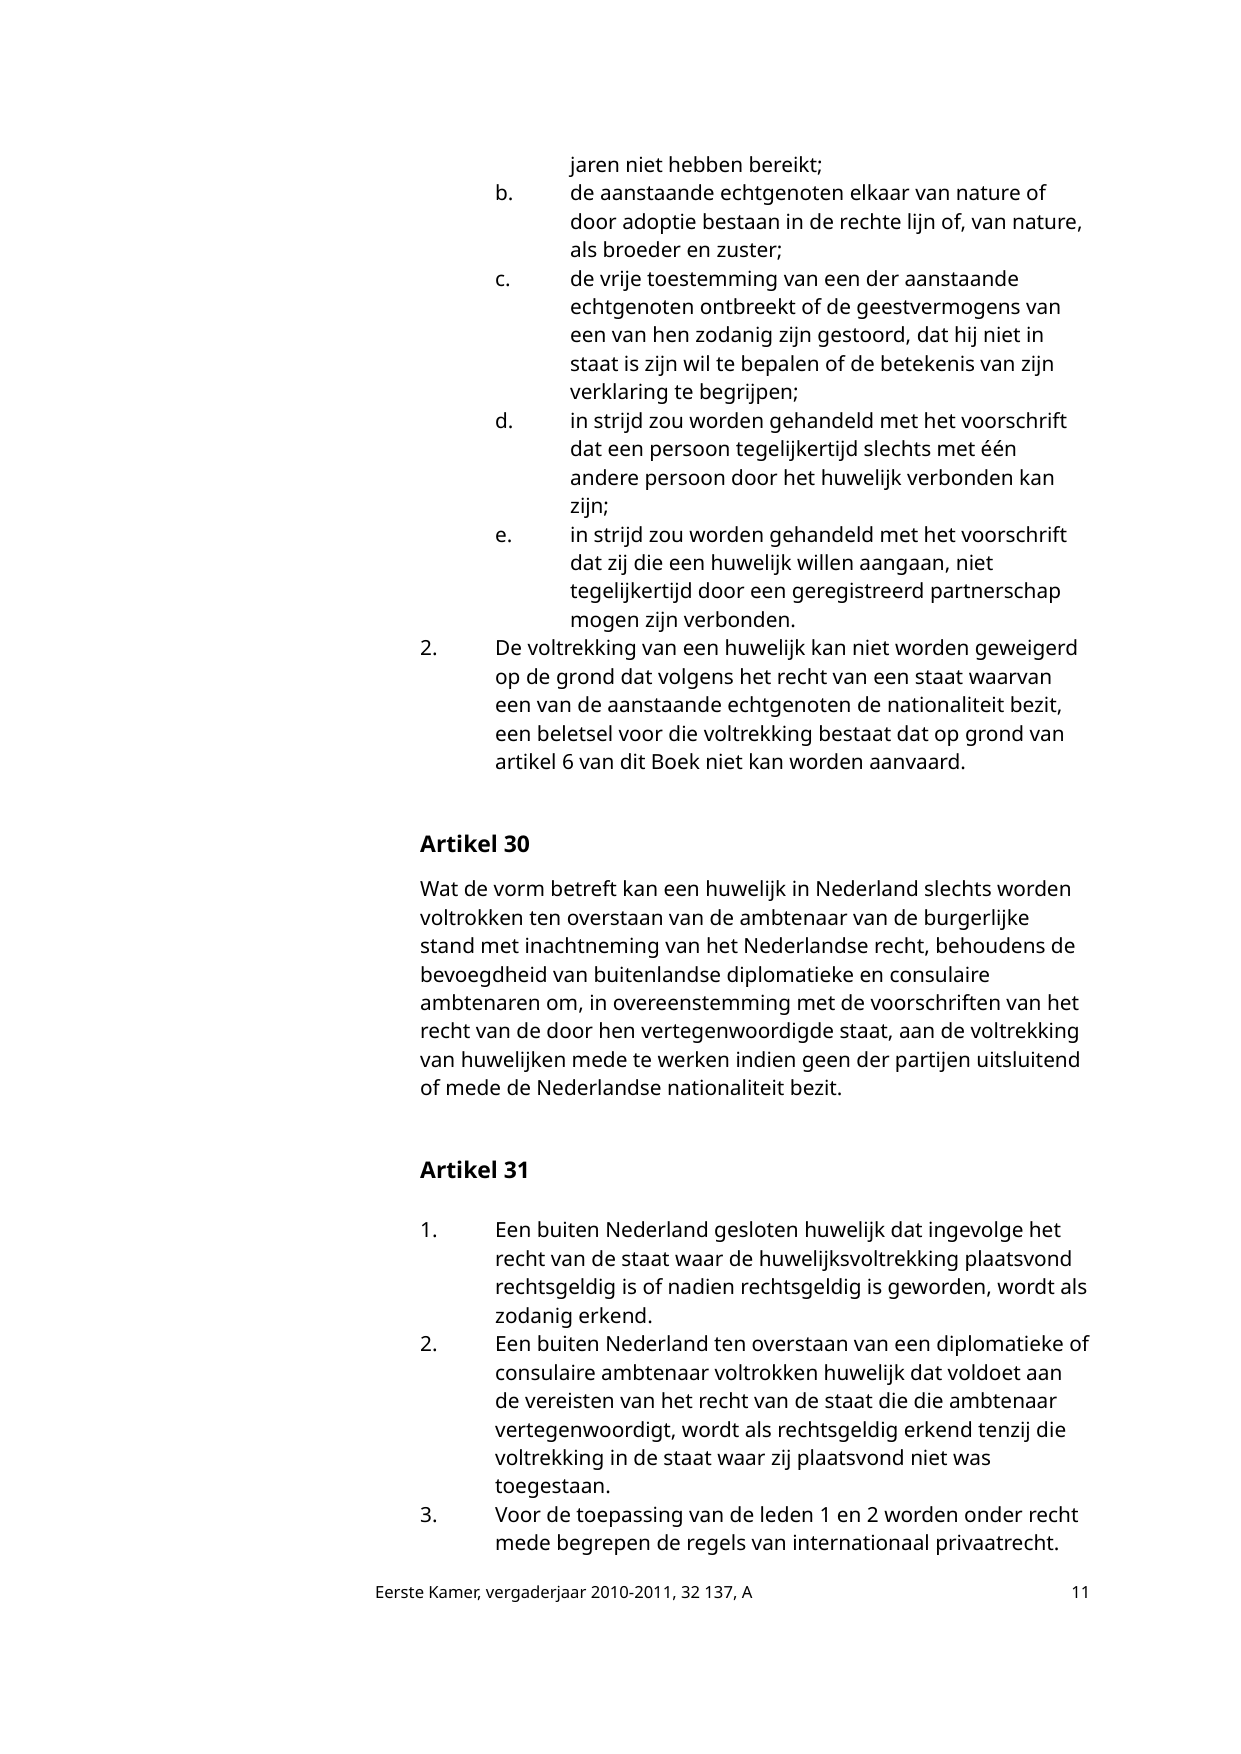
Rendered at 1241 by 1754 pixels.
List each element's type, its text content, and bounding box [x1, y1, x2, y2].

list jaren niet hebben bereikt; [495, 150, 1090, 178]
text Wat de vorm betreft kan een huwelijk in Nederland slechts worden voltrokken ten overstaan van de ambtenaar van de burgerlijke stand met inachtneming van het Nederlandse recht, behoudens de bevoegdheid van buitenlandse diplomatieke en consulaire ambtenaren om, in overeenstemming met de voorschriften van het recht van de door hen vertegenwoordigde staat, aan de voltrekking van huwelijken mede te werken indien geen der partijen uitsluitend of mede de Nederlandse nationaliteit bezit. [420, 874, 1090, 1102]
list Voor de toepassing van de leden 1 en 2 worden onder recht mede begrepen de regels van internationaal privaatrecht. [420, 1500, 1090, 1557]
list De voltrekking van een huwelijk kan niet worden geweigerd op de grond dat volgens het recht van een staat waarvan een van de aanstaande echtgenoten de nationaliteit bezit, een beletsel voor die voltrekking bestaat dat op grond van artikel 6 van dit Boek niet kan worden aanvaard. [420, 633, 1090, 776]
list in strijd zou worden gehandeld met het voorschrift dat zij die een huwelijk willen aangaan, niet tegelijkertijd door een geregistreerd partnerschap mogen zijn verbonden. [495, 520, 1090, 633]
subtitle Artikel 31 [420, 1154, 1090, 1186]
list de vrije toestemming van een der aanstaande echtgenoten ontbreekt of de geestvermogens van een van hen zodanig zijn gestoord, dat hij niet in staat is zijn wil te bepalen of de betekenis van zijn verklaring te begrijpen; [495, 264, 1090, 406]
list Een buiten Nederland gesloten huwelijk dat ingevolge het recht van de staat waar de huwelijksvoltrekking plaatsvond rechtsgeldig is of nadien rechtsgeldig is geworden, wordt als zodanig erkend. [420, 1216, 1090, 1329]
list in strijd zou worden gehandeld met het voorschrift dat een persoon tegelijkertijd slechts met één andere persoon door het huwelijk verbonden kan zijn; [495, 406, 1090, 520]
list de aanstaande echtgenoten elkaar van nature of door adoptie bestaan in de rechte lijn of, van nature, als broeder en zuster; [495, 178, 1090, 264]
subtitle Artikel 30 [420, 828, 1090, 859]
list Een buiten Nederland ten overstaan van een diplomatieke of consulaire ambtenaar voltrokken huwelijk dat voldoet aan de vereisten van het recht van de staat die die ambtenaar vertegenwoordigt, wordt als rechtsgeldig erkend tenzij die voltrekking in de staat waar zij plaatsvond niet was toegestaan. [420, 1329, 1090, 1500]
